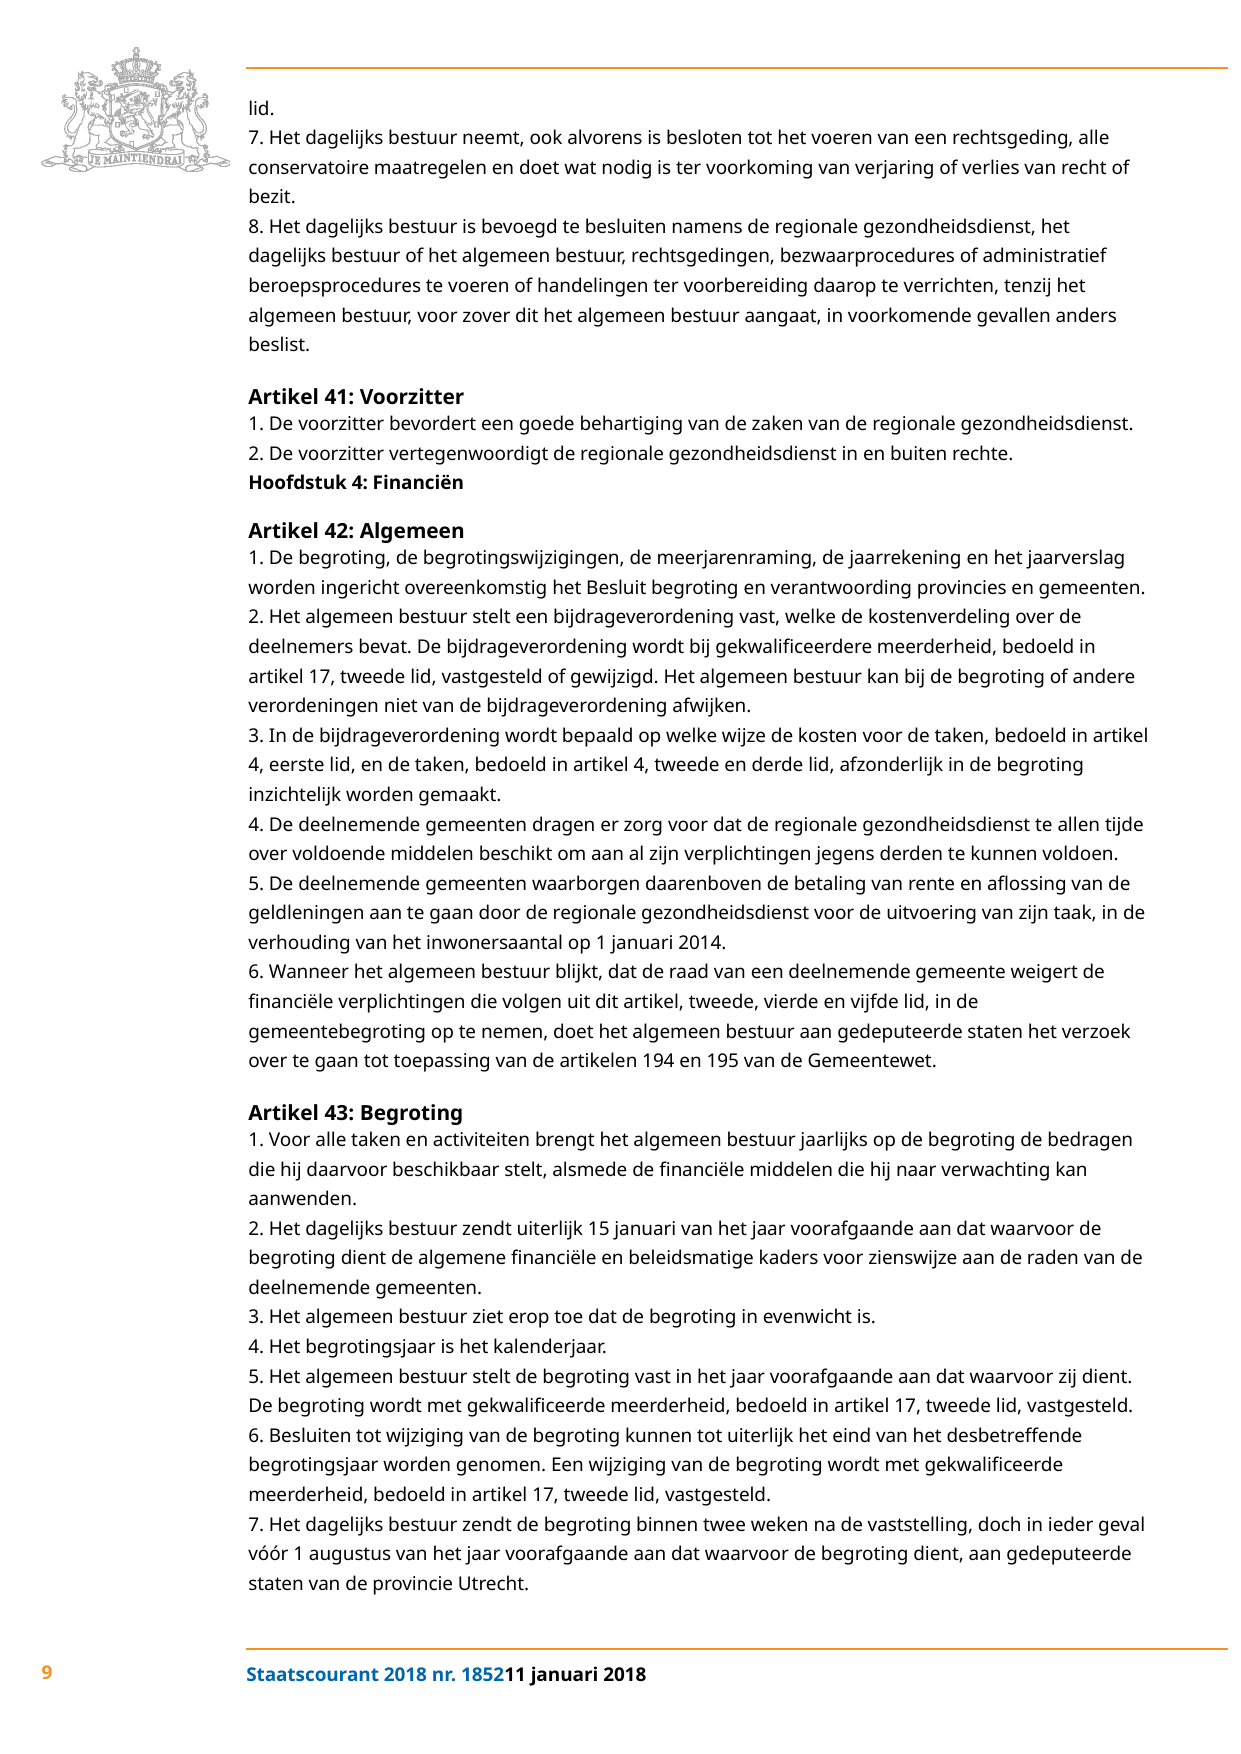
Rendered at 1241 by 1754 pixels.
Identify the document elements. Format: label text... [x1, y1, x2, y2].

text 1. De voorzitter bevordert een goede behartiging van de zaken van de regionale gezondheidsdienst. [248, 410, 1152, 436]
text 5. Het algemeen bestuur stelt de begroting vast in het jaar voorafgaande aan dat waarvoor zij dient. De begroting wordt met gekwalificeerde meerderheid, bedoeld in artikel 17, tweede lid, vastgesteld. [248, 1363, 1152, 1418]
text 5. De deelnemende gemeenten waarborgen daarenboven de betaling van rente en aflossing van de geldleningen aan te gaan door de regionale gezondheidsdienst voor de uitvoering van zijn taak, in de verhouding van het inwonersaantal op 1 januari 2014. [248, 870, 1152, 955]
text lid. [248, 95, 1152, 121]
text 6. Besluiten tot wijziging van de begroting kunnen tot uiterlijk het eind van het desbetreffende begrotingsjaar worden genomen. Een wijziging van de begroting wordt met gekwalificeerde meerderheid, bedoeld in artikel 17, tweede lid, vastgesteld. [248, 1422, 1152, 1507]
text 8. Het dagelijks bestuur is bevoegd te besluiten namens de regionale gezondheidsdienst, het dagelijks bestuur of het algemeen bestuur, rechtsgedingen, bezwaarprocedures of administratief beroepsprocedures te voeren of handelingen ter voorbereiding daarop te verrichten, tenzij het algemeen bestuur, voor zover dit het algemeen bestuur aangaat, in voorkomende gevallen anders beslist. [248, 213, 1152, 357]
text 3. In de bijdrageverordening wordt bepaald op welke wijze de kosten voor de taken, bedoeld in artikel 4, eerste lid, en de taken, bedoeld in artikel 4, tweede en derde lid, afzonderlijk in de begroting inzichtelijk worden gemaakt. [248, 722, 1152, 807]
text Artikel 43: Begroting [248, 1098, 1152, 1126]
text 2. Het algemeen bestuur stelt een bijdrageverordening vast, welke de kostenverdeling over de deelnemers bevat. De bijdrageverordening wordt bij gekwalificeerdere meerderheid, bedoeld in artikel 17, tweede lid, vastgesteld of gewijzigd. Het algemeen bestuur kan bij de begroting of andere verordeningen niet van de bijdrageverordening afwijken. [248, 604, 1152, 718]
text 1. Voor alle taken en activiteiten brengt het algemeen bestuur jaarlijks op de begroting de bedragen die hij daarvoor beschikbaar stelt, alsmede de financiële middelen die hij naar verwachting kan aanwenden. [248, 1126, 1152, 1211]
text 7. Het dagelijks bestuur zendt de begroting binnen twee weken na de vaststelling, doch in ieder geval vóór 1 augustus van het jaar voorafgaande aan dat waarvoor de begroting dient, aan gedeputeerde staten van de provincie Utrecht. [248, 1511, 1152, 1596]
text 1. De begroting, de begrotingswijzigingen, de meerjarenraming, de jaarrekening en het jaarverslag worden ingericht overeenkomstig het Besluit begroting en verantwoording provincies en gemeenten. [248, 544, 1152, 600]
text 7. Het dagelijks bestuur neemt, ook alvorens is besloten tot het voeren van een rechtsgeding, alle conservatoire maatregelen en doet wat nodig is ter voorkoming van verjaring of verlies van recht of bezit. [248, 124, 1152, 209]
text Artikel 41: Voorzitter [248, 382, 1152, 410]
text Hoofdstuk 4: Financiën [248, 469, 1152, 495]
text 4. Het begrotingsjaar is het kalenderjaar. [248, 1333, 1152, 1359]
text 3. Het algemeen bestuur ziet erop toe dat de begroting in evenwicht is. [248, 1304, 1152, 1329]
text Artikel 42: Algemeen [248, 516, 1152, 544]
text 6. Wanneer het algemeen bestuur blijkt, dat de raad van een deelnemende gemeente weigert de financiële verplichtingen die volgen uit dit artikel, tweede, vierde en vijfde lid, in de gemeentebegroting op te nemen, doet het algemeen bestuur aan gedeputeerde staten het verzoek over te gaan tot toepassing van de artikelen 194 en 195 van de Gemeentewet. [248, 959, 1152, 1073]
text 2. De voorzitter vertegenwoordigt de regionale gezondheidsdienst in en buiten rechte. [248, 440, 1152, 466]
picture [41, 47, 231, 172]
text 4. De deelnemende gemeenten dragen er zorg voor dat de regionale gezondheidsdienst te allen tijde over voldoende middelen beschikt om aan al zijn verplichtingen jegens derden te kunnen voldoen. [248, 811, 1152, 866]
text 2. Het dagelijks bestuur zendt uiterlijk 15 januari van het jaar voorafgaande aan dat waarvoor de begroting dient de algemene financiële en beleidsmatige kaders voor zienswijze aan de raden van de deelnemende gemeenten. [248, 1215, 1152, 1300]
